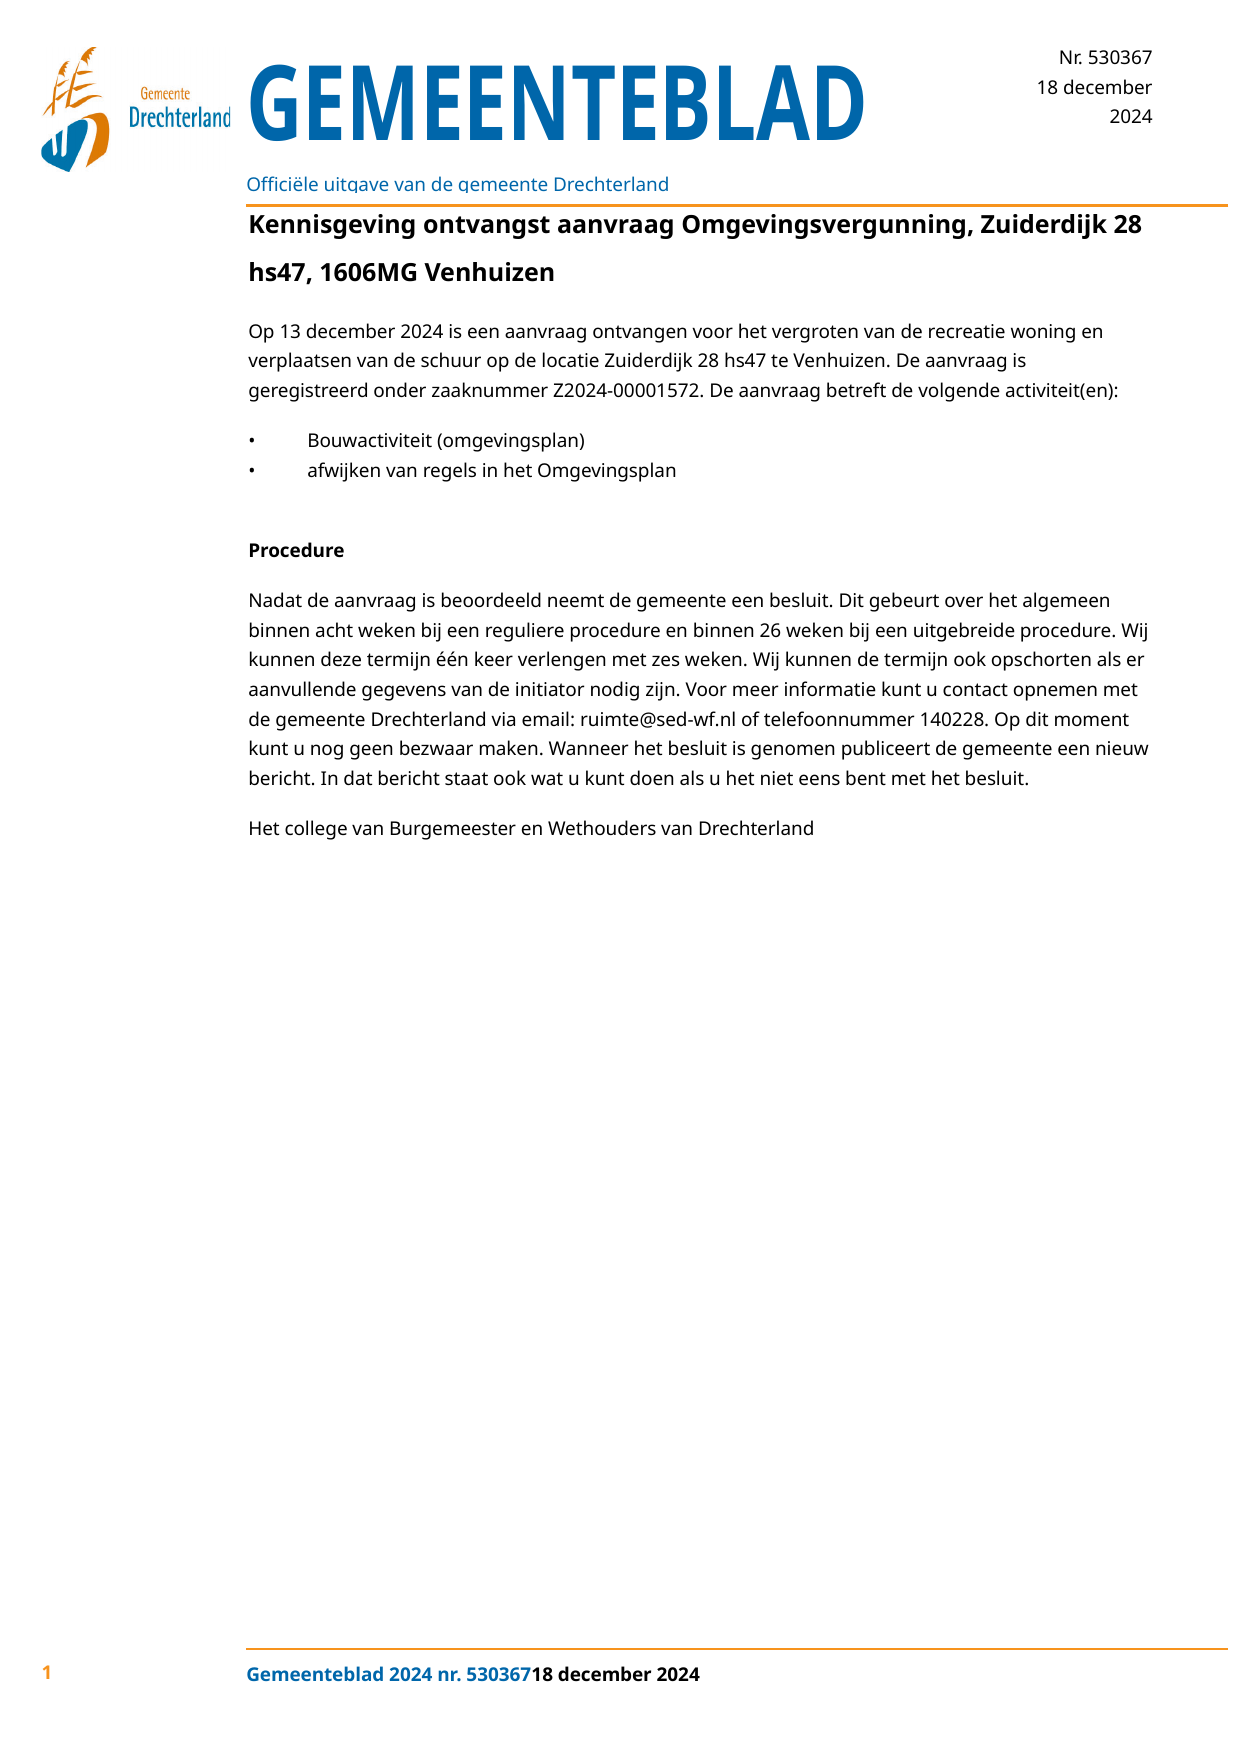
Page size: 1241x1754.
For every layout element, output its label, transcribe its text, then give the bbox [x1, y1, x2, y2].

text Procedure [248, 537, 1152, 563]
text Kennisgeving ontvangst aanvraag Omgevingsvergunning, Zuiderdijk 28 hs47, 1606MG Venhuizen [248, 207, 1152, 288]
list Bouwactiviteit (omgevingsplan) [248, 427, 1152, 453]
text Nadat de aanvraag is beoordeeld neemt de gemeente een besluit. Dit gebeurt over het algemeen binnen acht weken bij een reguliere procedure en binnen 26 weken bij een uitgebreide procedure. Wij kunnen deze termijn één keer verlengen met zes weken. Wij kunnen de termijn ook opschorten als er aanvullende gegevens van de initiator nodig zijn. Voor meer informatie kunt u contact opnemen met de gemeente Drechterland via email: ruimte@sed-wf.nl of telefoonnummer 140228. Op dit moment kunt u nog geen bezwaar maken. Wanneer het besluit is genomen publiceert de gemeente een nieuw bericht. In dat bericht staat ook wat u kunt doen als u het niet eens bent met het besluit. [248, 587, 1152, 791]
text Het college van Burgemeester en Wethouders van Drechterland [248, 815, 1152, 841]
picture [226, 115, 231, 124]
picture [41, 158, 64, 172]
list afwijken van regels in het Omgevingsplan [248, 457, 1152, 483]
text Op 13 december 2024 is een aanvraag ontvangen voor het vergroten van de recreatie woning en verplaatsen van de schuur op de locatie Zuiderdijk 28 hs47 te Venhuizen. De aanvraag is geregistreerd onder zaaknummer Z2024-00001572. De aanvraag betreft de volgende activiteit(en): [248, 318, 1152, 403]
picture [41, 47, 231, 172]
